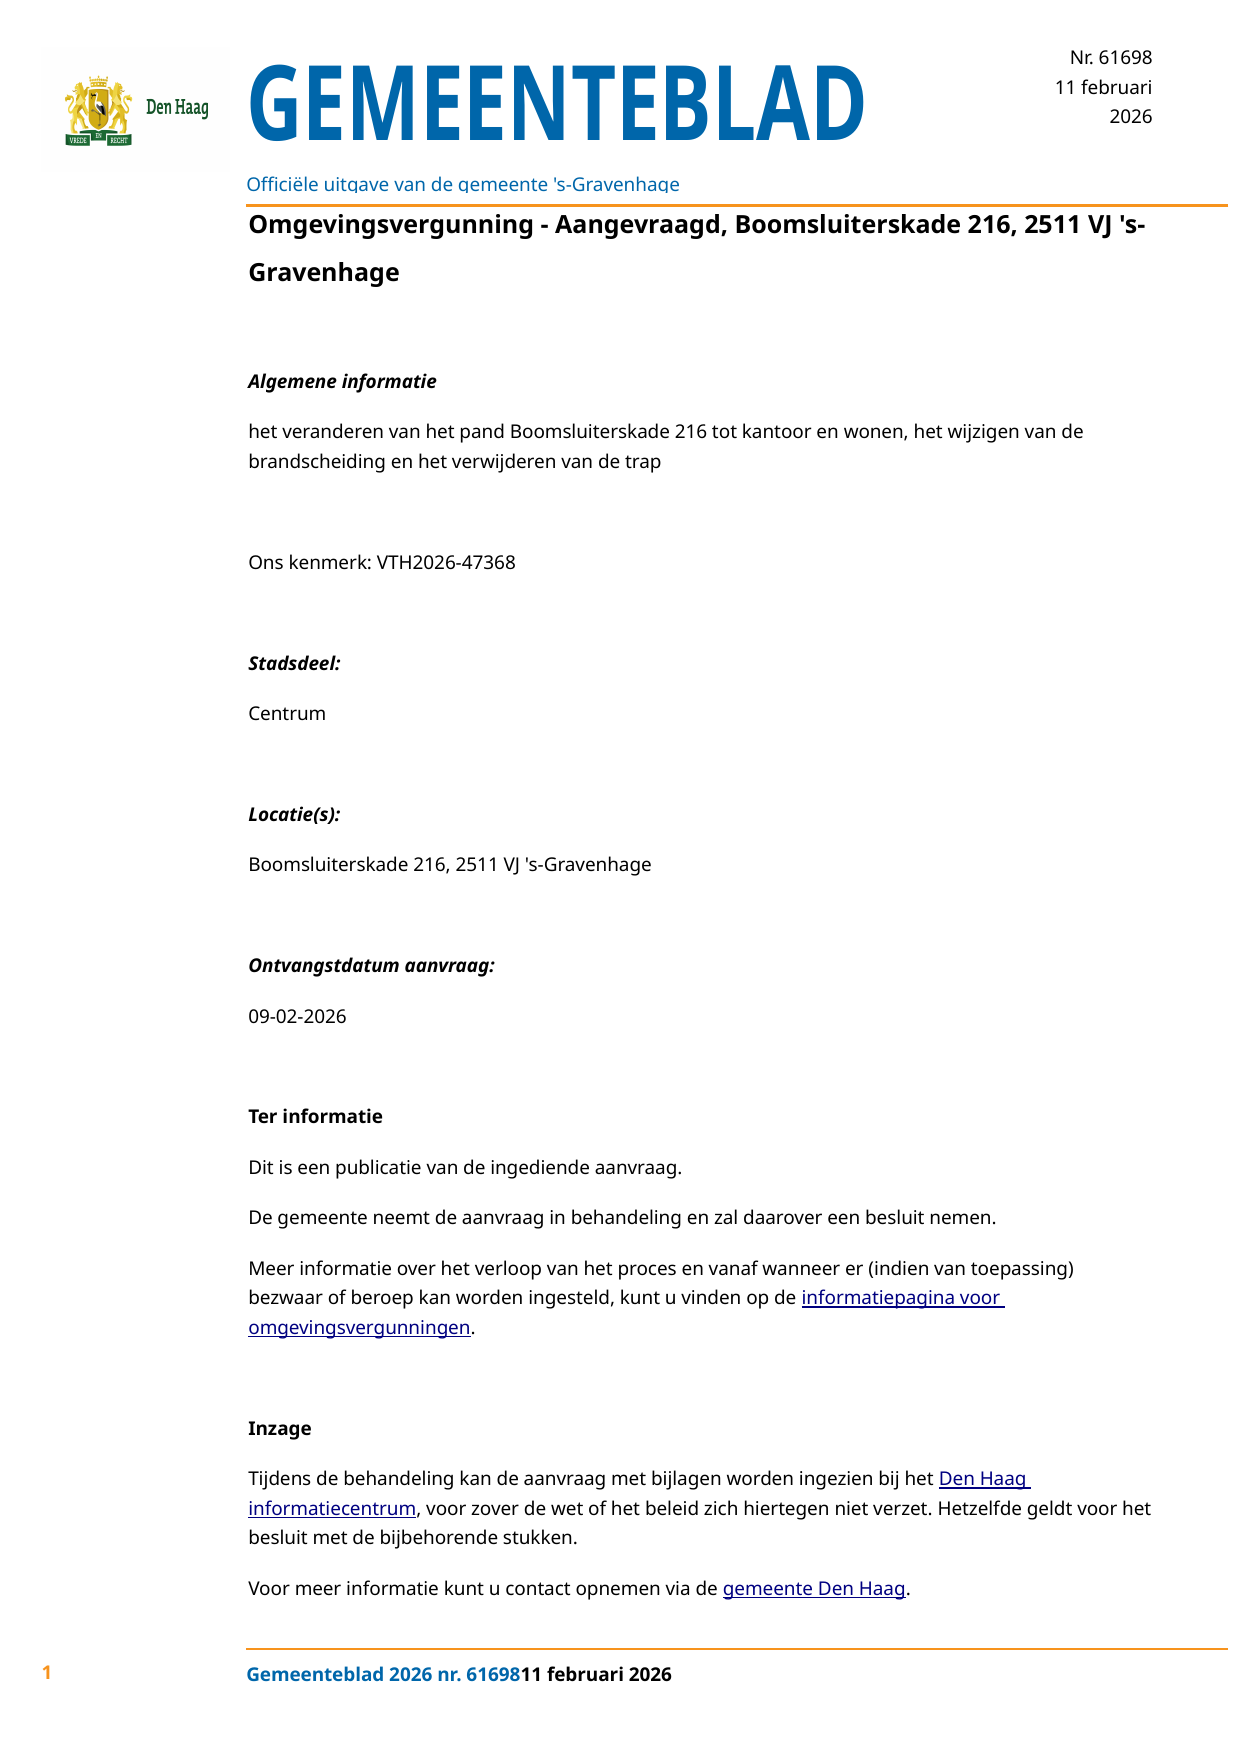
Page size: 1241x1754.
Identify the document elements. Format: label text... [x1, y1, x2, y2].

text Tijdens de behandeling kan de aanvraag met bijlagen worden ingezien bij het Den Haag informatiecentrum, voor zover de wet of het beleid zich hiertegen niet verzet. Hetzelfde geldt voor het besluit met de bijbehorende stukken. [248, 1465, 1152, 1550]
text Ons kenmerk: VTH2026-47368 [248, 549, 1152, 575]
text 09-02-2026 [248, 1003, 1152, 1029]
text Ontvangstdatum aanvraag: [248, 952, 1152, 978]
text Locatie(s): [248, 801, 1152, 827]
text Stadsdeel: [248, 650, 1152, 676]
picture [41, 47, 231, 172]
text Voor meer informatie kunt u contact opnemen via de gemeente Den Haag. [248, 1575, 1152, 1601]
text Centrum [248, 700, 1152, 726]
text het veranderen van het pand Boomsluiterskade 216 tot kantoor en wonen, het wijzigen van de brandscheiding en het verwijderen van de trap [248, 419, 1152, 474]
text Algemene informatie [248, 368, 1152, 394]
text Omgevingsvergunning - Aangevraagd, Boomsluiterskade 216, 2511 VJ 's-Gravenhage [248, 207, 1152, 288]
text Dit is een publicatie van de ingediende aanvraag. [248, 1154, 1152, 1180]
text Meer informatie over het verloop van het proces en vanaf wanneer er (indien van toepassing) bezwaar of beroep kan worden ingesteld, kunt u vinden op de informatiepagina voor omgevingsvergunningen. [248, 1255, 1152, 1340]
text Boomsluiterskade 216, 2511 VJ 's-Gravenhage [248, 852, 1152, 877]
text De gemeente neemt de aanvraag in behandeling en zal daarover een besluit nemen. [248, 1204, 1152, 1230]
text Inzage [248, 1415, 1152, 1441]
text Ter informatie [248, 1104, 1152, 1129]
